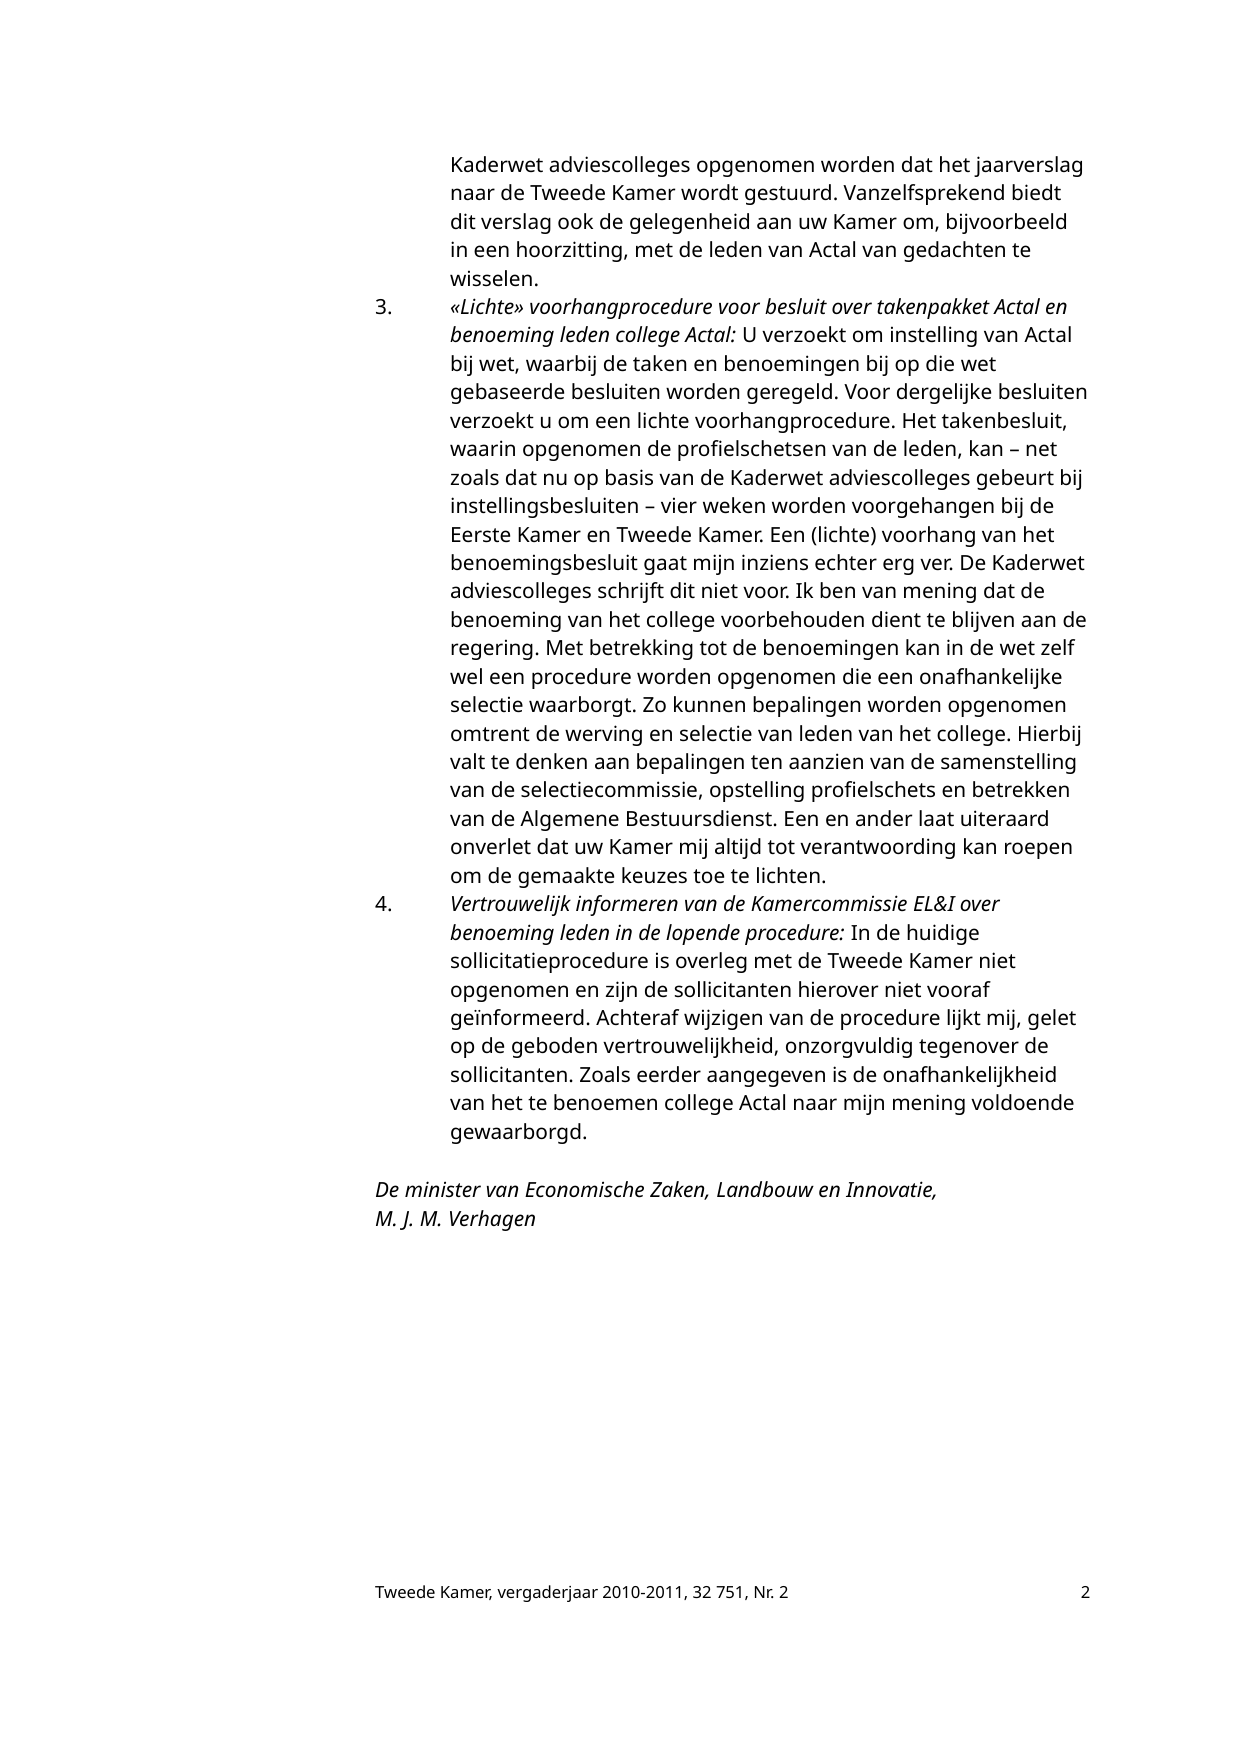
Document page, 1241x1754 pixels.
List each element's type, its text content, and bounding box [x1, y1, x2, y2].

list Vertrouwelijk informeren van de Kamercommissie EL&I over benoeming leden in de lopende procedure: In de huidige sollicitatieprocedure is overleg met de Tweede Kamer niet opgenomen en zijn de sollicitanten hierover niet vooraf geïnformeerd. Achteraf wijzigen van de procedure lijkt mij, gelet op de geboden vertrouwelijkheid, onzorgvuldig tegenover de sollicitanten. Zoals eerder aangegeven is de onafhankelijkheid van het te benoemen college Actal naar mijn mening voldoende gewaarborgd. [375, 889, 1090, 1145]
list «Lichte» voorhangprocedure voor besluit over takenpakket Actal en benoeming leden college Actal: U verzoekt om instelling van Actal bij wet, waarbij de taken en benoemingen bij op die wet gebaseerde besluiten worden geregeld. Voor dergelijke besluiten verzoekt u om een lichte voorhangprocedure. Het takenbesluit, waarin opgenomen de profielschetsen van de leden, kan – net zoals dat nu op basis van de Kaderwet adviescolleges gebeurt bij instellingsbesluiten – vier weken worden voorgehangen bij de Eerste Kamer en Tweede Kamer. Een (lichte) voorhang van het benoemingsbesluit gaat mijn inziens echter erg ver. De Kaderwet adviescolleges schrijft dit niet voor. Ik ben van mening dat de benoeming van het college voorbehouden dient te blijven aan de regering. Met betrekking tot de benoemingen kan in de wet zelf wel een procedure worden opgenomen die een onafhankelijke selectie waarborgt. Zo kunnen bepalingen worden opgenomen omtrent de werving en selectie van leden van het college. Hierbij valt te denken aan bepalingen ten aanzien van de samenstelling van de selectiecommissie, opstelling profielschets en betrekken van de Algemene Bestuursdienst. Een en ander laat uiteraard onverlet dat uw Kamer mij altijd tot verantwoording kan roepen om de gemaakte keuzes toe te lichten. [375, 292, 1090, 889]
text De minister van Economische Zaken, Landbouw en Innovatie, [375, 1175, 1090, 1204]
list Kaderwet adviescolleges opgenomen worden dat het jaarverslag naar de Tweede Kamer wordt gestuurd. Vanzelfsprekend biedt dit verslag ook de gelegenheid aan uw Kamer om, bijvoorbeeld in een hoorzitting, met de leden van Actal van gedachten te wisselen. [375, 150, 1090, 292]
text M. J. M. Verhagen [375, 1204, 1090, 1232]
